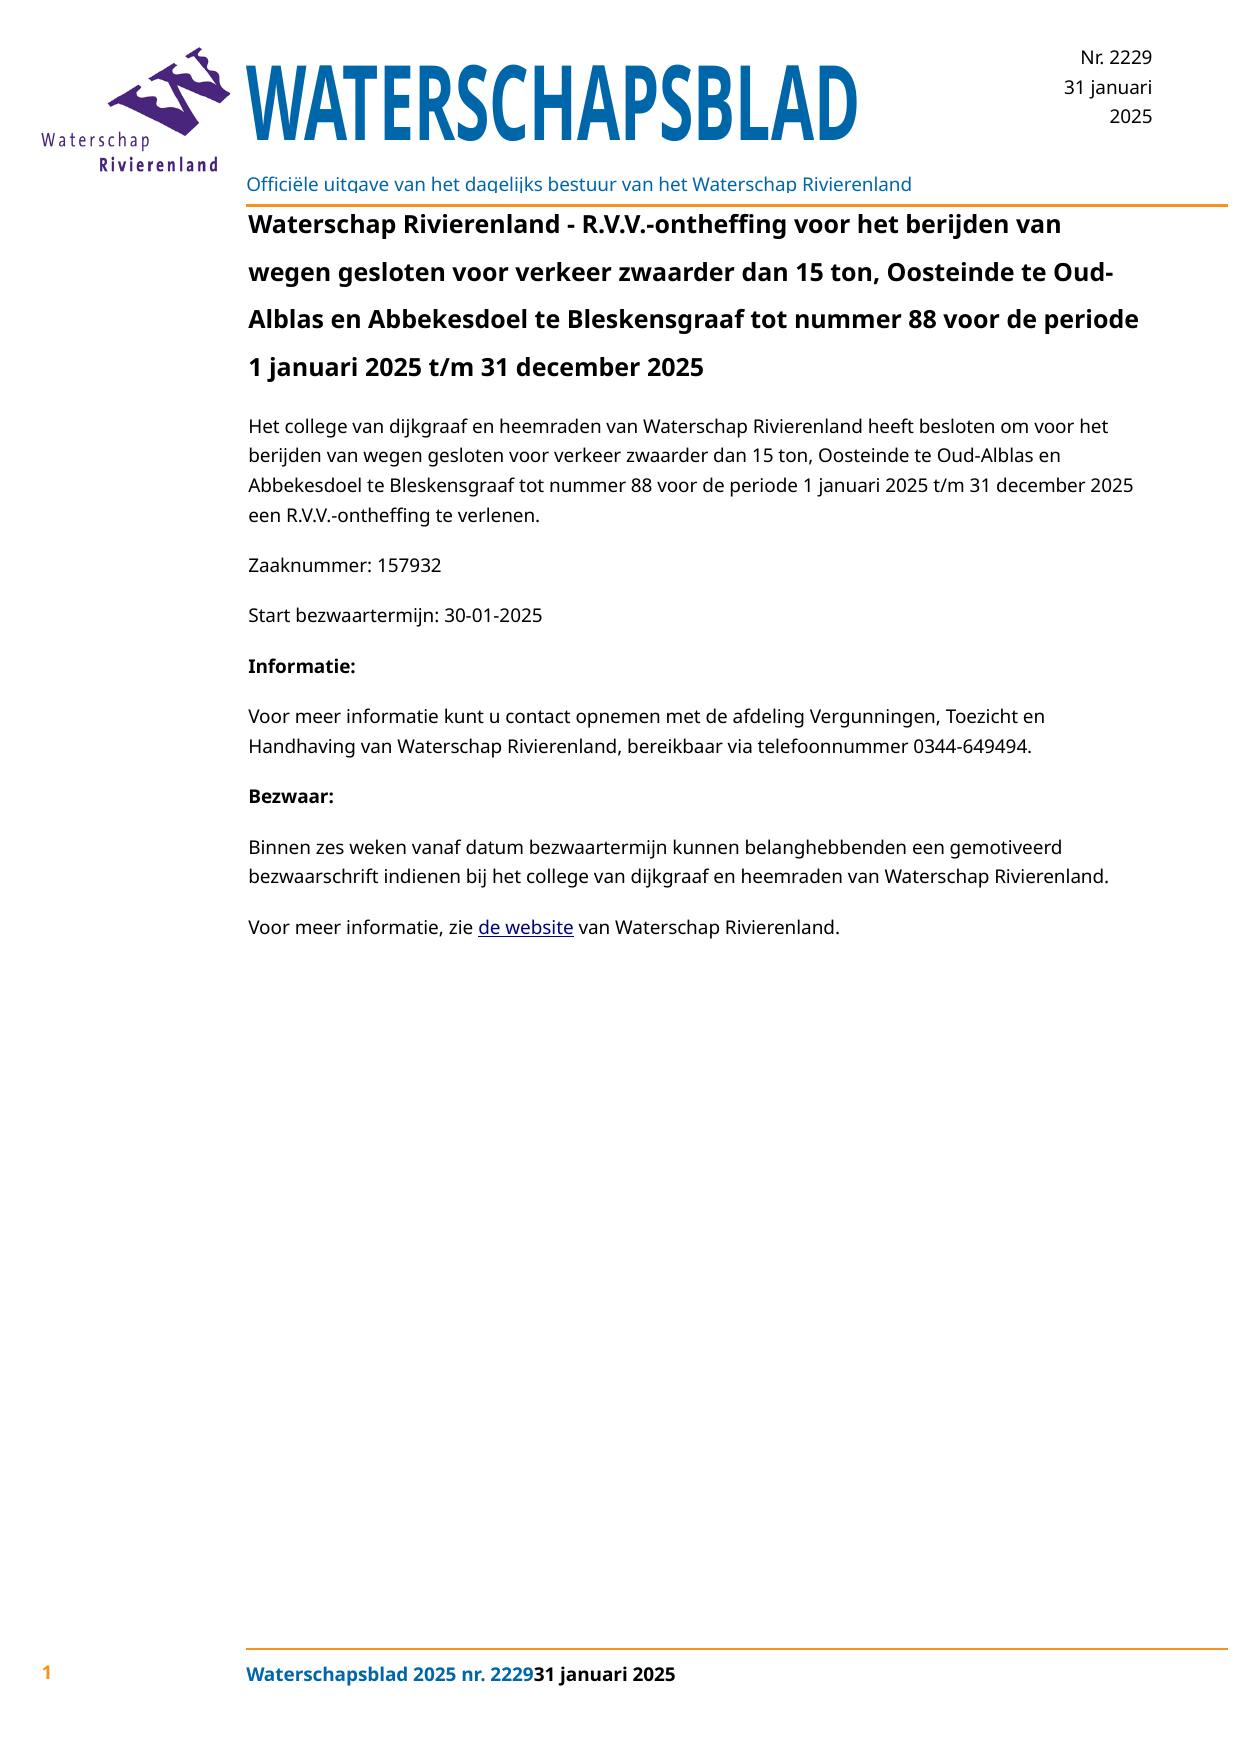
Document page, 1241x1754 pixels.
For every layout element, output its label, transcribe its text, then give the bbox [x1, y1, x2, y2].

text Voor meer informatie kunt u contact opnemen met de afdeling Vergunningen, Toezicht en Handhaving van Waterschap Rivierenland, bereikbaar via telefoonnummer 0344-649494. [248, 703, 1152, 759]
text Het college van dijkgraaf en heemraden van Waterschap Rivierenland heeft besloten om voor het berijden van wegen gesloten voor verkeer zwaarder dan 15 ton, Oosteinde te Oud-Alblas en Abbekesdoel te Bleskensgraaf tot nummer 88 voor de periode 1 januari 2025 t/m 31 december 2025 een R.V.V.-ontheffing te verlenen. [248, 413, 1152, 528]
text Binnen zes weken vanaf datum bezwaartermijn kunnen belanghebbenden een gemotiveerd bezwaarschrift indienen bij het college van dijkgraaf en heemraden van Waterschap Rivierenland. [248, 834, 1152, 889]
text Zaaknummer: 157932 [248, 552, 1152, 578]
text Informatie: [248, 653, 1152, 679]
text Waterschap Rivierenland - R.V.V.-ontheffing voor het berijden van wegen gesloten voor verkeer zwaarder dan 15 ton, Oosteinde te Oud-Alblas en Abbekesdoel te Bleskensgraaf tot nummer 88 voor de periode 1 januari 2025 t/m 31 december 2025 [248, 207, 1152, 384]
text Voor meer informatie, zie de website van Waterschap Rivierenland. [248, 914, 1152, 940]
text Start bezwaartermijn: 30-01-2025 [248, 603, 1152, 628]
text Bezwaar: [248, 783, 1152, 809]
picture [41, 47, 231, 172]
